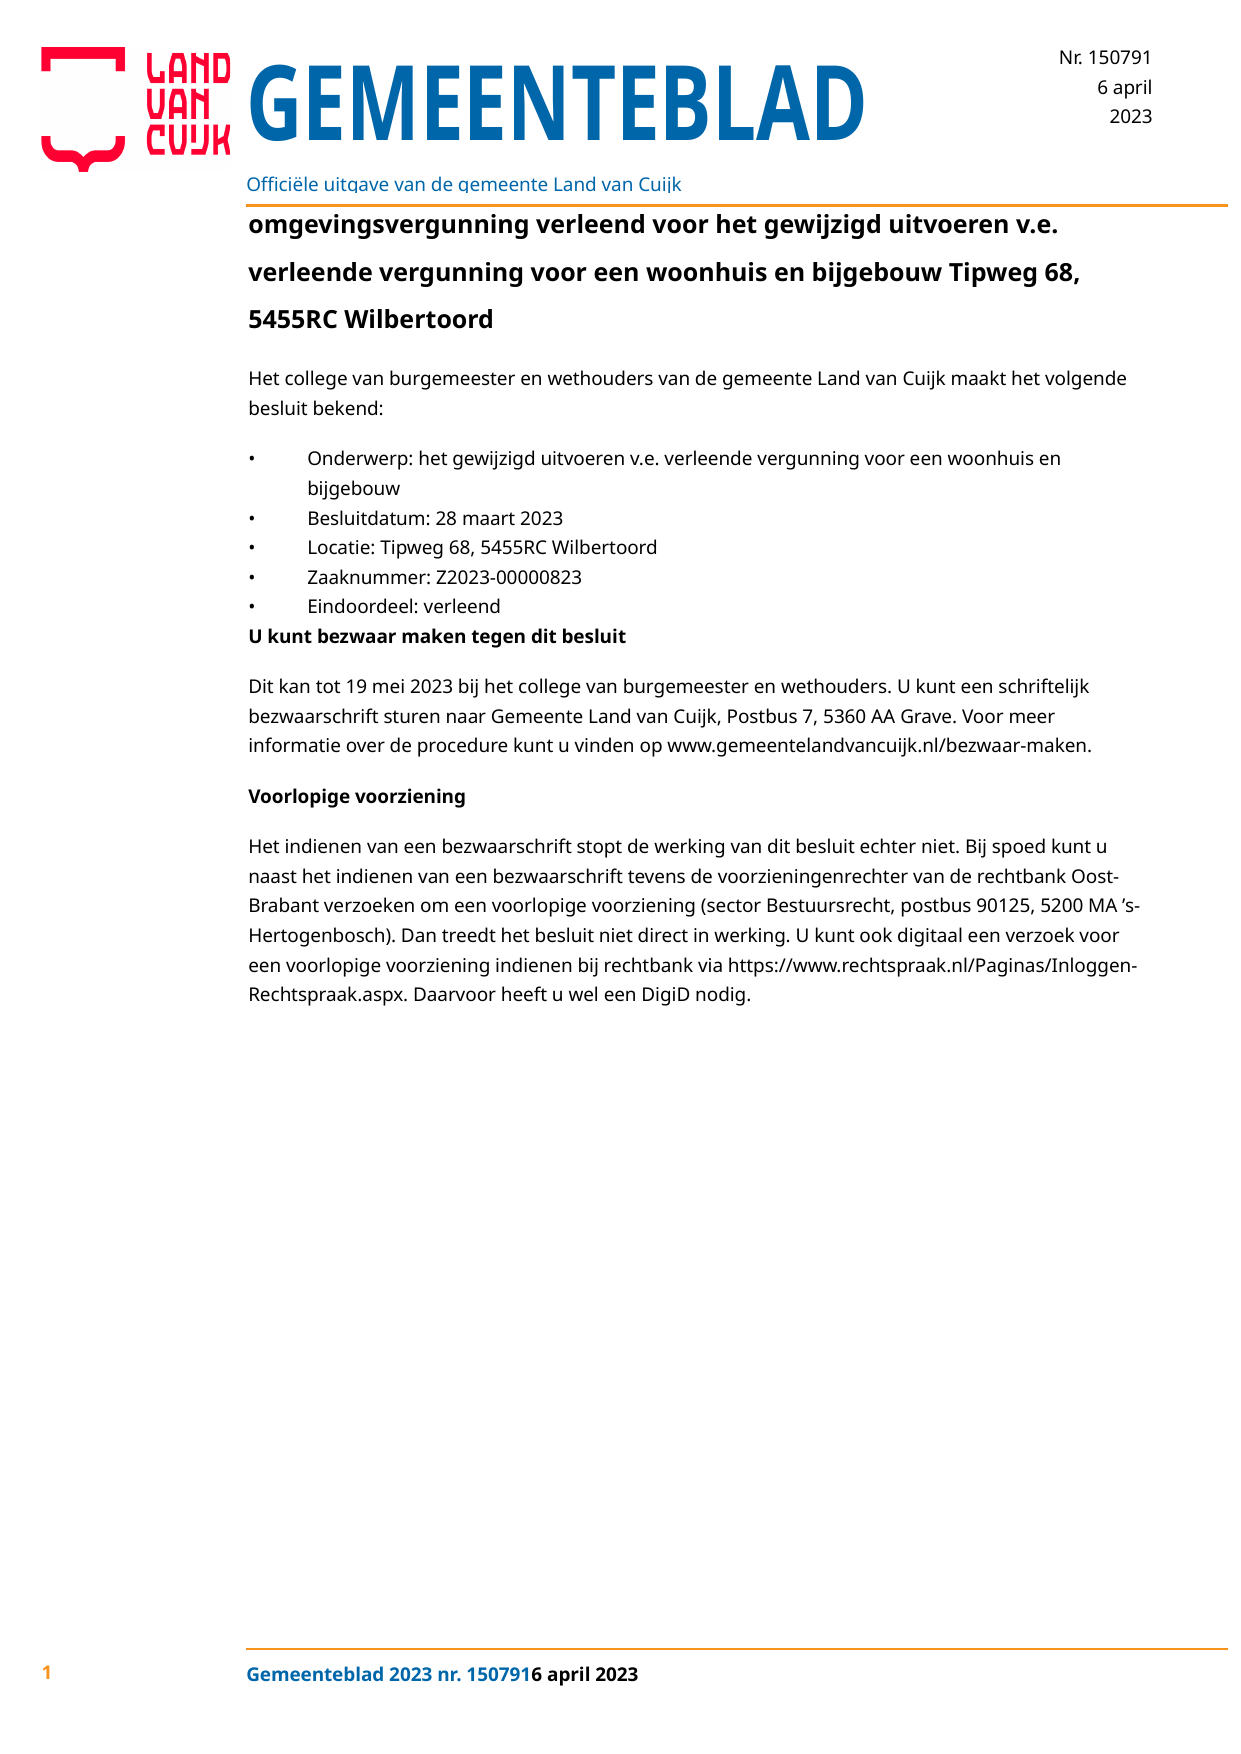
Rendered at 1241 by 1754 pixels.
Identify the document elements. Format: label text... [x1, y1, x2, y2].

list Zaaknummer: Z2023-00000823 [248, 564, 1152, 589]
text U kunt bezwaar maken tegen dit besluit [248, 623, 1152, 649]
text Het indienen van een bezwaarschrift stopt de werking van dit besluit echter niet. Bij spoed kunt u naast het indienen van een bezwaarschrift tevens de voorzieningenrechter van de rechtbank Oost-Brabant verzoeken om een voorlopige voorziening (sector Bestuursrecht, postbus 90125, 5200 MA ’s-Hertogenbosch). Dan treedt het besluit niet direct in werking. U kunt ook digitaal een verzoek voor een voorlopige voorziening indienen bij rechtbank via https://www.rechtspraak.nl/Paginas/Inloggen-Rechtspraak.aspx. Daarvoor heeft u wel een DigiD nodig. [248, 833, 1152, 1007]
text Dit kan tot 19 mei 2023 bij het college van burgemeester en wethouders. U kunt een schriftelijk bezwaarschrift sturen naar Gemeente Land van Cuijk, Postbus 7, 5360 AA Grave. Voor meer informatie over de procedure kunt u vinden op www.gemeentelandvancuijk.nl/bezwaar-maken. [248, 673, 1152, 758]
list Onderwerp: het gewijzigd uitvoeren v.e. verleende vergunning voor een woonhuis en bijgebouw [248, 446, 1152, 501]
list Eindoordeel: verleend [248, 593, 1152, 619]
text omgevingsvergunning verleend voor het gewijzigd uitvoeren v.e. verleende vergunning voor een woonhuis en bijgebouw Tipweg 68, 5455RC Wilbertoord [248, 207, 1152, 336]
list Besluitdatum: 28 maart 2023 [248, 505, 1152, 530]
text Het college van burgemeester en wethouders van de gemeente Land van Cuijk maakt het volgende besluit bekend: [248, 366, 1152, 421]
text Voorlopige voorziening [248, 783, 1152, 809]
list Locatie: Tipweg 68, 5455RC Wilbertoord [248, 534, 1152, 560]
picture [41, 47, 231, 172]
